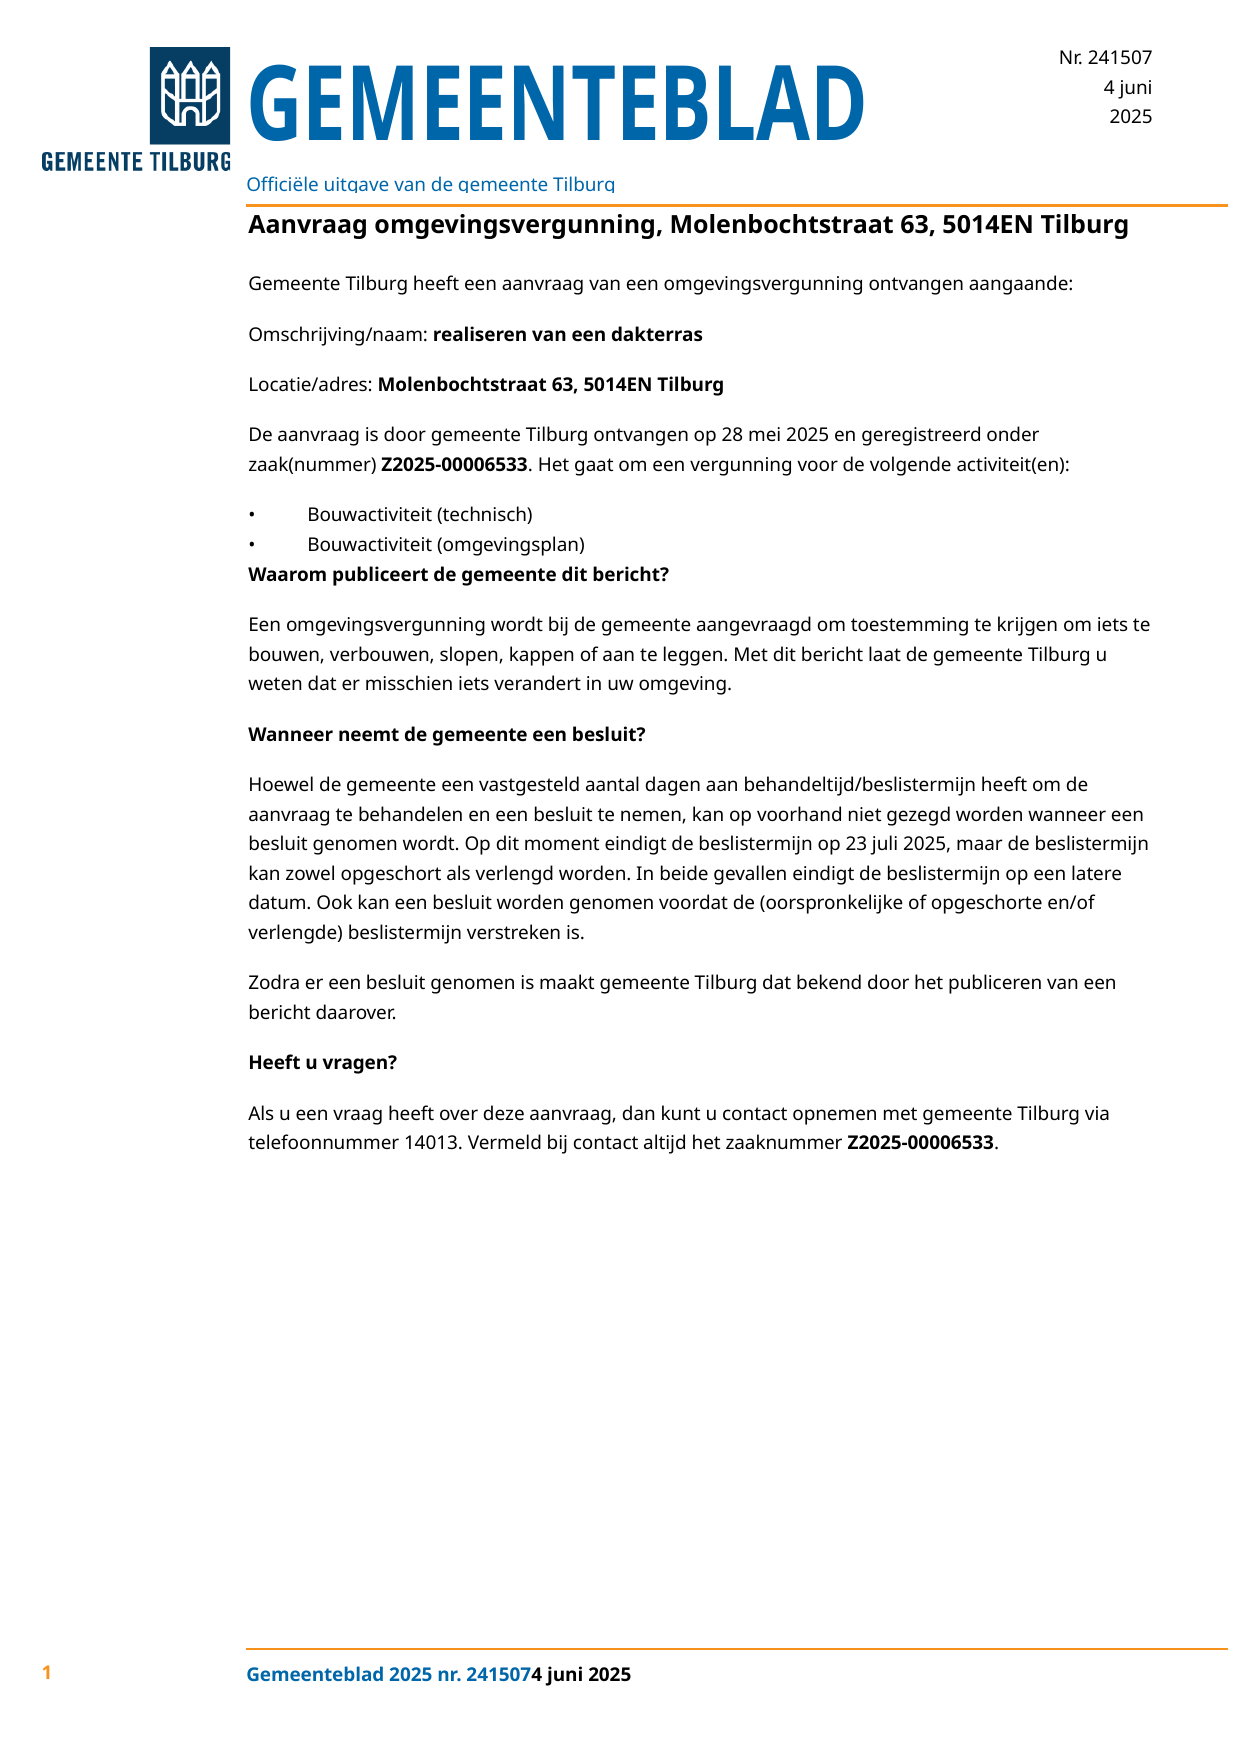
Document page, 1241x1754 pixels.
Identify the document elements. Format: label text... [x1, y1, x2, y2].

list Bouwactiviteit (omgevingsplan) [248, 531, 1152, 557]
text Gemeente Tilburg heeft een aanvraag van een omgevingsvergunning ontvangen aangaande: [248, 270, 1152, 296]
text Hoewel de gemeente een vastgesteld aantal dagen aan behandeltijd/beslistermijn heeft om de aanvraag te behandelen en een besluit te nemen, kan op voorhand niet gezegd worden wanneer een besluit genomen wordt. Op dit moment eindigt de beslistermijn op 23 juli 2025, maar de beslistermijn kan zowel opgeschort als verlengd worden. In beide gevallen eindigt de beslistermijn op een latere datum. Ook kan een besluit worden genomen voordat de (oorspronkelijke of opgeschorte en/of verlengde) beslistermijn verstreken is. [248, 771, 1152, 945]
text Aanvraag omgevingsvergunning, Molenbochtstraat 63, 5014EN Tilburg [248, 207, 1152, 241]
picture [41, 47, 231, 172]
text Wanneer neemt de gemeente een besluit? [248, 721, 1152, 746]
text Zodra er een besluit genomen is maakt gemeente Tilburg dat bekend door het publiceren van een bericht daarover. [248, 969, 1152, 1025]
text Heeft u vragen? [248, 1049, 1152, 1075]
text Een omgevingsvergunning wordt bij de gemeente aangevraagd om toestemming te krijgen om iets te bouwen, verbouwen, slopen, kappen of aan te leggen. Met dit bericht laat de gemeente Tilburg u weten dat er misschien iets verandert in uw omgeving. [248, 611, 1152, 696]
text Omschrijving/naam: realiseren van een dakterras [248, 321, 1152, 346]
list Bouwactiviteit (technisch) [248, 502, 1152, 527]
text Als u een vraag heeft over deze aanvraag, dan kunt u contact opnemen met gemeente Tilburg via telefoonnummer 14013. Vermeld bij contact altijd het zaaknummer Z2025-00006533. [248, 1100, 1152, 1155]
text Locatie/adres: Molenbochtstraat 63, 5014EN Tilburg [248, 371, 1152, 397]
text De aanvraag is door gemeente Tilburg ontvangen op 28 mei 2025 en geregistreerd onder zaak(nummer) Z2025-00006533. Het gaat om een vergunning voor de volgende activiteit(en): [248, 422, 1152, 477]
text Waarom publiceert de gemeente dit bericht? [248, 561, 1152, 586]
